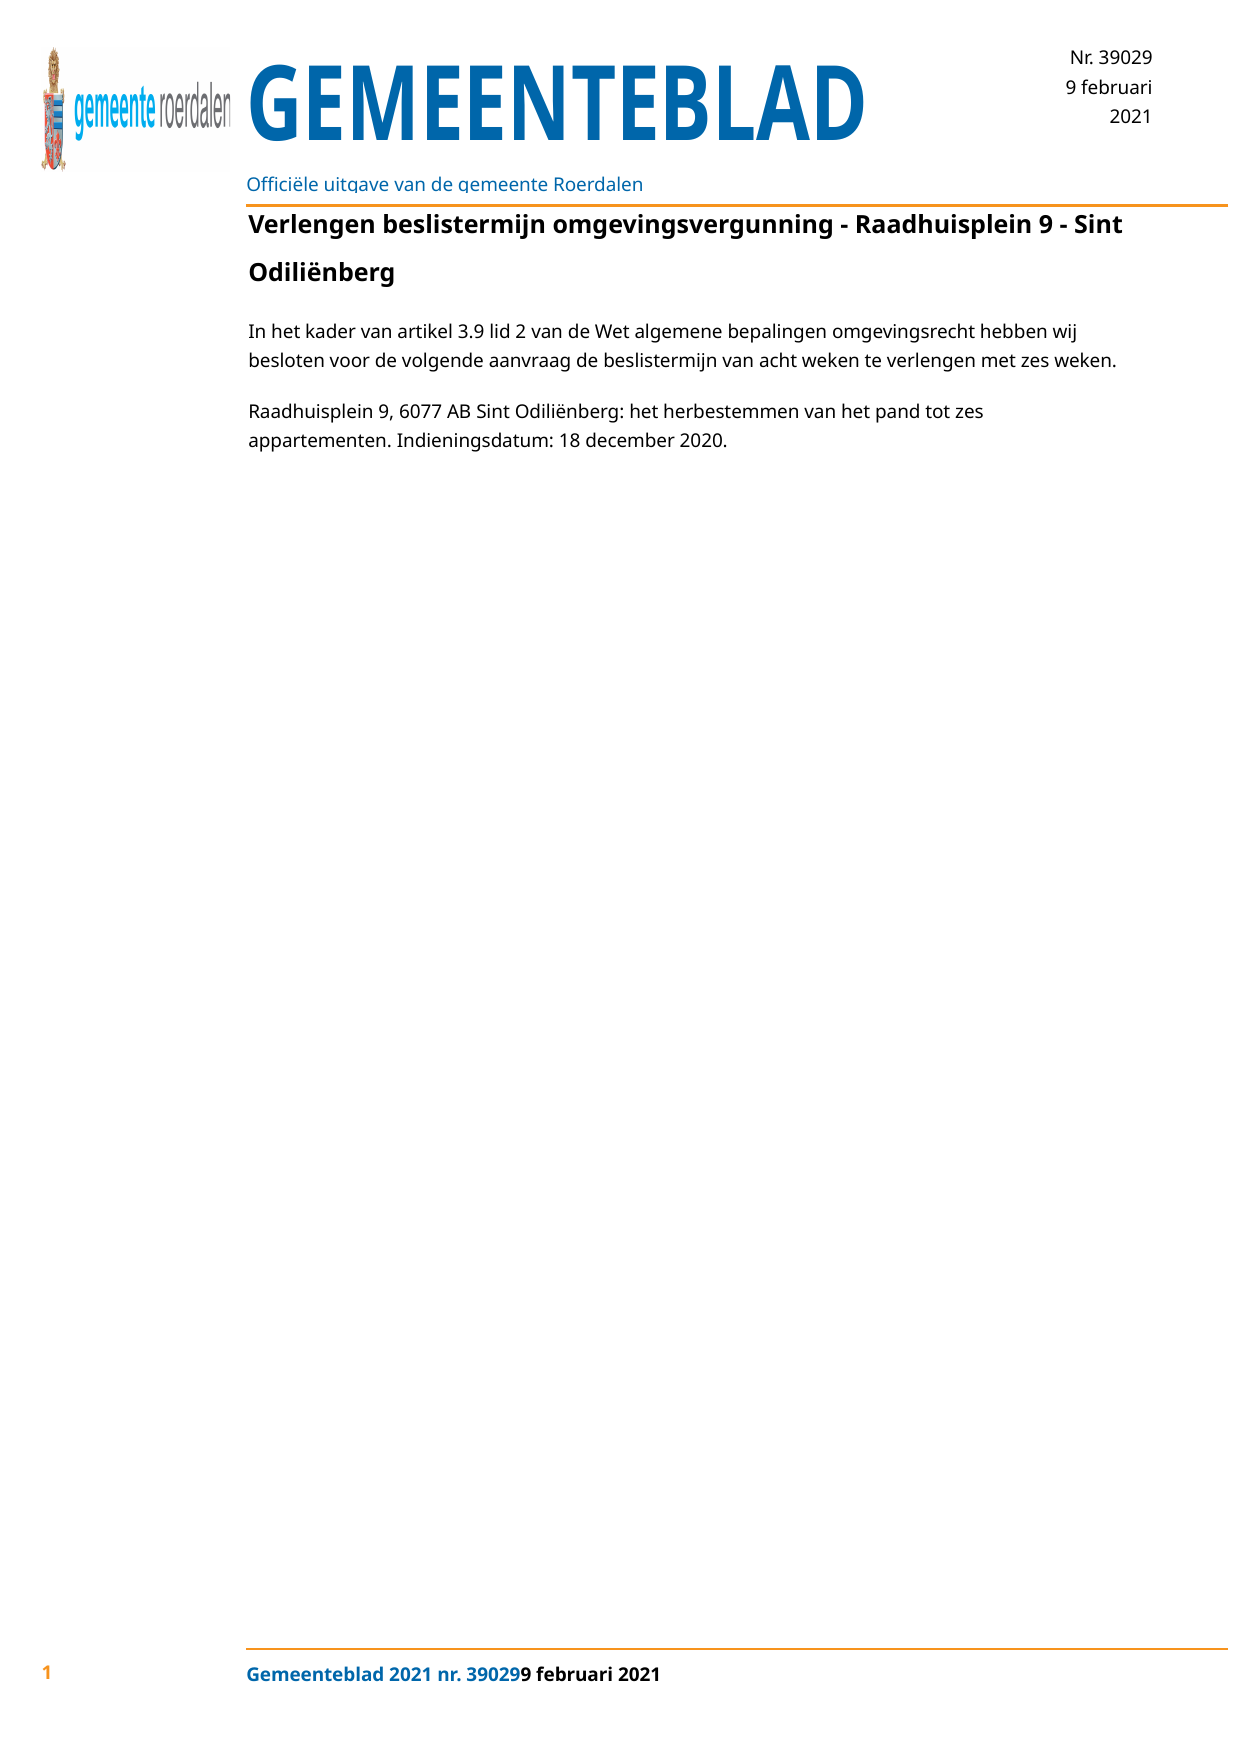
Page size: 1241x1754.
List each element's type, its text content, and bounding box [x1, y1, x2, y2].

text Verlengen beslistermijn omgevingsvergunning - Raadhuisplein 9 - Sint Odiliënberg [248, 207, 1152, 288]
text In het kader van artikel 3.9 lid 2 van de Wet algemene bepalingen omgevingsrecht hebben wij besloten voor de volgende aanvraag de beslistermijn van acht weken te verlengen met zes weken. [248, 318, 1152, 373]
text Raadhuisplein 9, 6077 AB Sint Odiliënberg: het herbestemmen van het pand tot zes appartementen. Indieningsdatum: 18 december 2020. [248, 398, 1152, 453]
picture [41, 47, 231, 172]
